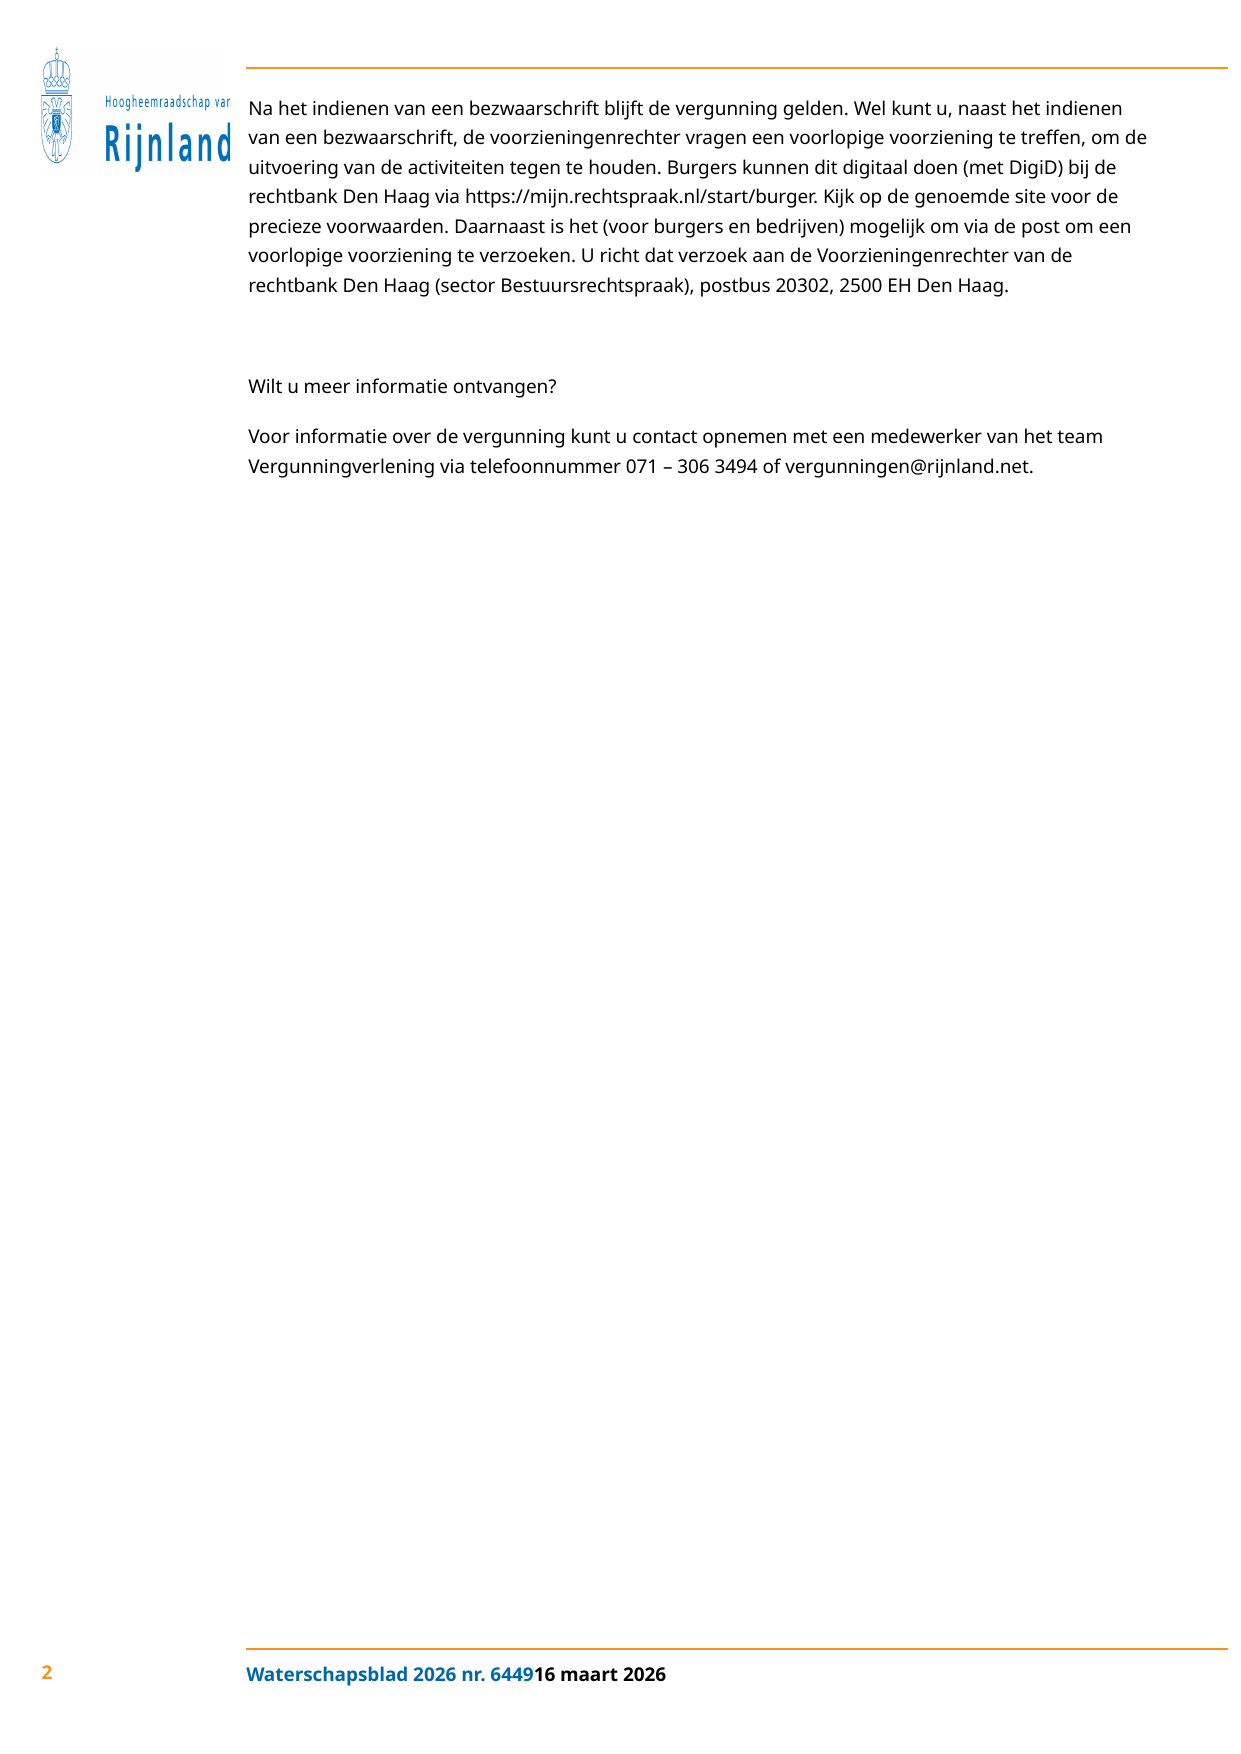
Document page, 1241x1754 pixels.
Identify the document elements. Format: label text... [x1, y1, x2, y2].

picture [41, 47, 231, 172]
text Wilt u meer informatie ontvangen? [248, 373, 1152, 399]
text Voor informatie over de vergunning kunt u contact opnemen met een medewerker van het team Vergunningverlening via telefoonnummer 071 – 306 3494 of vergunningen@rijnland.net. [248, 423, 1152, 479]
text Na het indienen van een bezwaarschrift blijft de vergunning gelden. Wel kunt u, naast het indienen van een bezwaarschrift, de voorzieningenrechter vragen een voorlopige voorziening te treffen, om de uitvoering van de activiteiten tegen te houden. Burgers kunnen dit digitaal doen (met DigiD) bij de rechtbank Den Haag via https://mijn.rechtspraak.nl/start/burger. Kijk op de genoemde site voor de precieze voorwaarden. Daarnaast is het (voor burgers en bedrijven) mogelijk om via de post om een voorlopige voorziening te verzoeken. U richt dat verzoek aan de Voorzieningenrechter van de rechtbank Den Haag (sector Bestuursrechtspraak), postbus 20302, 2500 EH Den Haag. [248, 95, 1152, 298]
